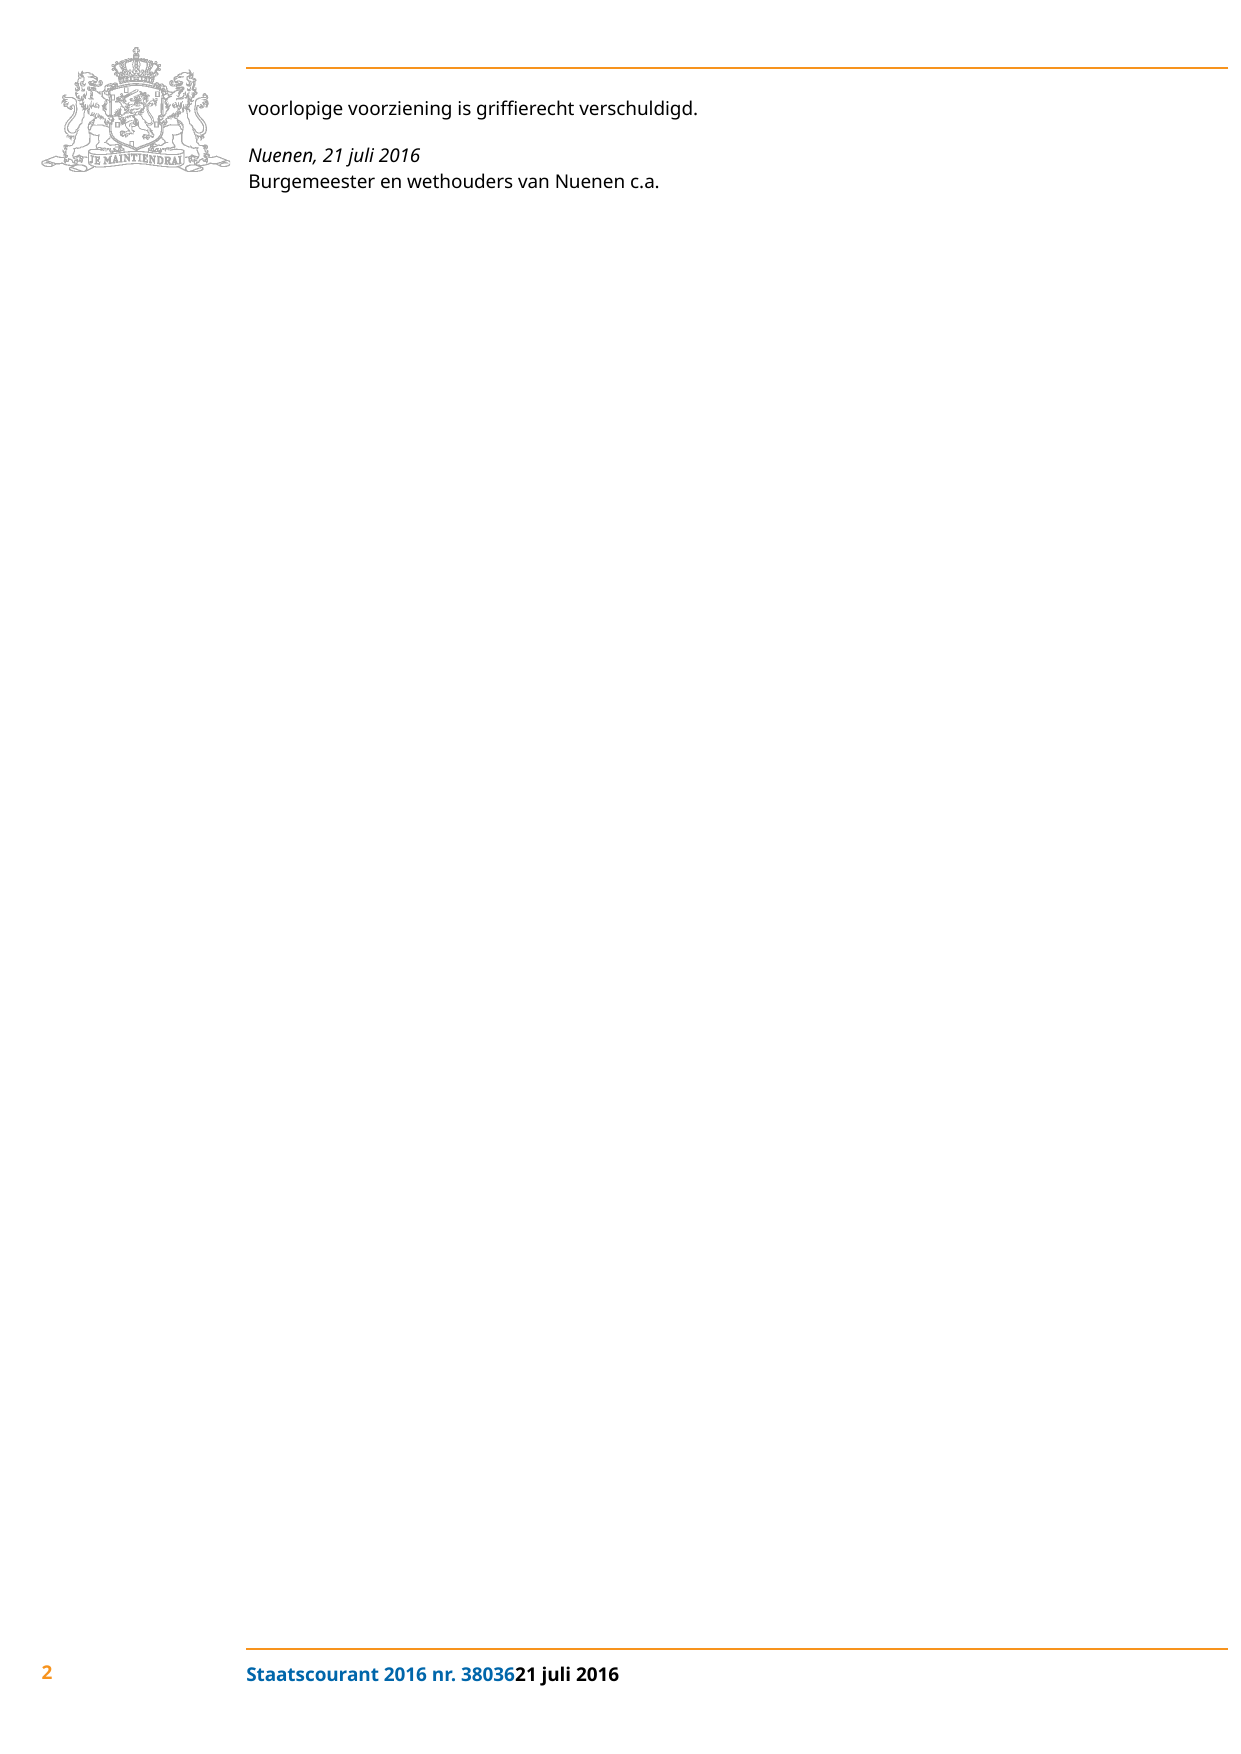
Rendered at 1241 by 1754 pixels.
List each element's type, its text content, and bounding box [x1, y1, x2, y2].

picture [41, 47, 231, 172]
text Nuenen, 21 juli 2016 [248, 143, 1152, 168]
text voorlopige voorziening is griffierecht verschuldigd. [248, 95, 1152, 121]
text Burgemeester en wethouders van Nuenen c.a. [248, 168, 1152, 194]
